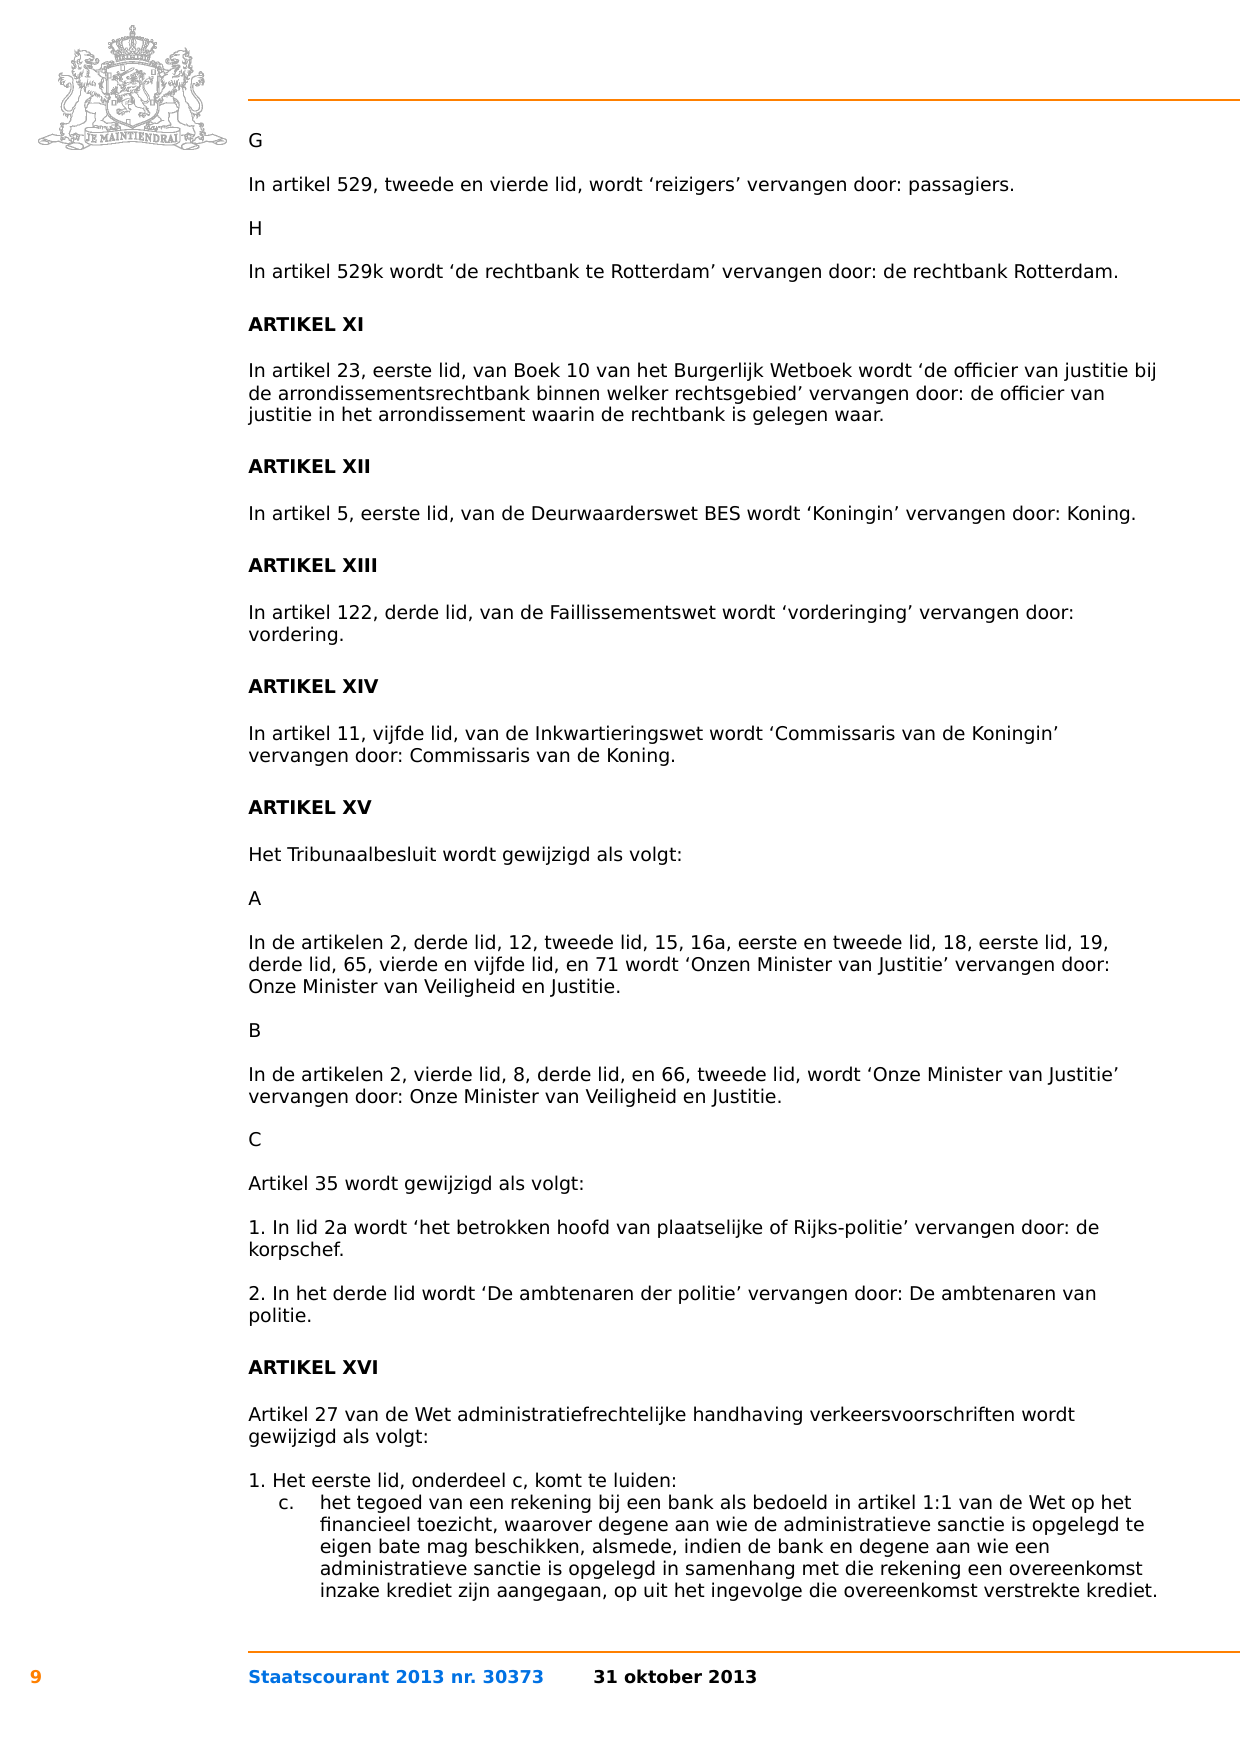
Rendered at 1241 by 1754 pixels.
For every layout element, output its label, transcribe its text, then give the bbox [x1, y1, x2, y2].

text 1. In lid 2a wordt ‘het betrokken hoofd van plaatselijke of Rijks-politie’ vervangen door: de korpschef. [248, 1217, 1163, 1261]
text B [248, 1020, 1163, 1042]
text In de artikelen 2, derde lid, 12, tweede lid, 15, 16a, eerste en tweede lid, 18, eerste lid, 19, derde lid, 65, vierde en vijfde lid, en 71 wordt ‘Onzen Minister van Justitie’ vervangen door: Onze Minister van Veiligheid en Justitie. [248, 932, 1163, 998]
subtitle ARTIKEL XVI [248, 1357, 1163, 1379]
text C [248, 1129, 1163, 1151]
text In artikel 5, eerste lid, van de Deurwaarderswet BES wordt ‘Koningin’ vervangen door: Koning. [248, 503, 1163, 525]
text In artikel 122, derde lid, van de Faillissementswet wordt ‘vorderinging’ vervangen door: vordering. [248, 602, 1163, 646]
subtitle ARTIKEL XI [248, 313, 1163, 335]
subtitle ARTIKEL XIII [248, 555, 1163, 577]
text In artikel 11, vijfde lid, van de Inkwartieringswet wordt ‘Commissaris van de Koningin’ vervangen door: Commissaris van de Koning. [248, 723, 1163, 767]
text Artikel 35 wordt gewijzigd als volgt: [248, 1173, 1163, 1195]
text A [248, 888, 1163, 910]
text Het Tribunaalbesluit wordt gewijzigd als volgt: [248, 844, 1163, 866]
text In de artikelen 2, vierde lid, 8, derde lid, en 66, tweede lid, wordt ‘Onze Minister van Justitie’ vervangen door: Onze Minister van Veiligheid en Justitie. [248, 1063, 1163, 1107]
text c. het tegoed van een rekening bij een bank als bedoeld in artikel 1:1 van de Wet op het financieel toezicht, waarover degene aan wie de administratieve sanctie is opgelegd te eigen bate mag beschikken, alsmede, indien de bank en degene aan wie een administratieve sanctie is opgelegd in samenhang met die rekening een overeenkomst inzake krediet zijn aangegaan, op uit het ingevolge die overeenkomst verstrekte krediet. [278, 1492, 1163, 1602]
text G [248, 130, 1163, 152]
subtitle ARTIKEL XII [248, 456, 1163, 478]
picture [38, 25, 227, 150]
text 2. In het derde lid wordt ‘De ambtenaren der politie’ vervangen door: De ambtenaren van politie. [248, 1283, 1163, 1327]
text Artikel 27 van de Wet administratiefrechtelijke handhaving verkeersvoorschriften wordt gewijzigd als volgt: [248, 1404, 1163, 1448]
text 1. Het eerste lid, onderdeel c, komt te luiden: [248, 1470, 1163, 1492]
subtitle ARTIKEL XV [248, 797, 1163, 819]
text H [248, 218, 1163, 239]
subtitle ARTIKEL XIV [248, 676, 1163, 698]
text In artikel 23, eerste lid, van Boek 10 van het Burgerlijk Wetboek wordt ‘de officier van justitie bij de arrondissementsrechtbank binnen welker rechtsgebied’ vervangen door: de officier van justitie in het arrondissement waarin de rechtbank is gelegen waar. [248, 360, 1163, 426]
text In artikel 529k wordt ‘de rechtbank te Rotterdam’ vervangen door: de rechtbank Rotterdam. [248, 261, 1163, 283]
text In artikel 529, tweede en vierde lid, wordt ‘reizigers’ vervangen door: passagiers. [248, 174, 1163, 196]
